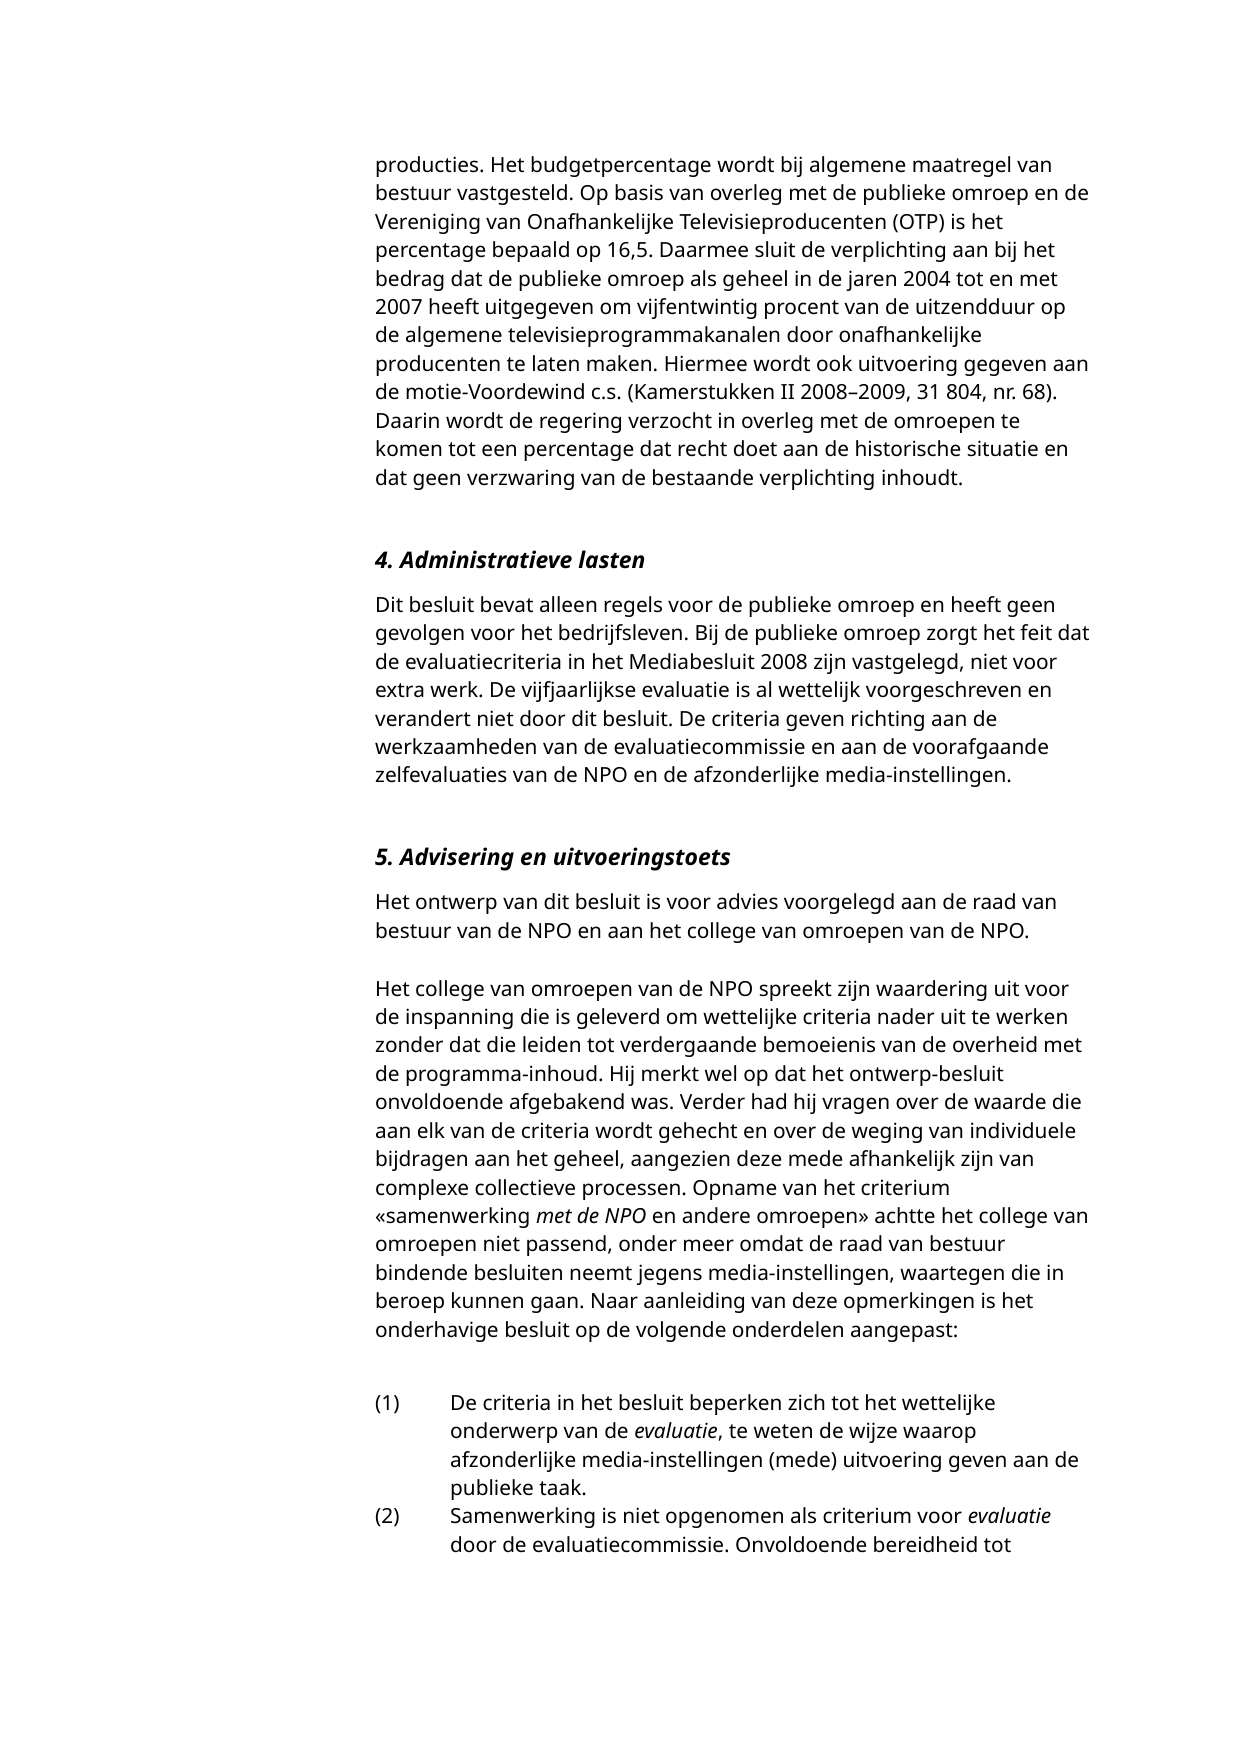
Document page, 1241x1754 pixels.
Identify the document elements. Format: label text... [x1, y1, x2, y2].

text Dit besluit bevat alleen regels voor de publieke omroep en heeft geen gevolgen voor het bedrijfsleven. Bij de publieke omroep zorgt het feit dat de evaluatiecriteria in het Mediabesluit 2008 zijn vastgelegd, niet voor extra werk. De vijfjaarlijkse evaluatie is al wettelijk voorgeschreven en verandert niet door dit besluit. De criteria geven richting aan de werkzaamheden van de evaluatiecommissie en aan de voorafgaande zelfevaluaties van de NPO en de afzonderlijke media-instellingen. [375, 590, 1090, 789]
subtitle 4. Administratieve lasten [375, 544, 1090, 575]
list Samenwerking is niet opgenomen als criterium voor evaluatie door de evaluatiecommissie. Onvoldoende bereidheid tot [375, 1502, 1090, 1558]
text producties. Het budgetpercentage wordt bij algemene maatregel van bestuur vastgesteld. Op basis van overleg met de publieke omroep en de Vereniging van Onafhankelijke Televisieproducenten (OTP) is het percentage bepaald op 16,5. Daarmee sluit de verplichting aan bij het bedrag dat de publieke omroep als geheel in de jaren 2004 tot en met 2007 heeft uitgegeven om vijfentwintig procent van de uitzendduur op de algemene televisieprogrammakanalen door onafhankelijke producenten te laten maken. Hiermee wordt ook uitvoering gegeven aan de motie-Voordewind c.s. (Kamerstukken II 2008–2009, 31 804, nr. 68). Daarin wordt de regering verzocht in overleg met de omroepen te komen tot een percentage dat recht doet aan de historische situatie en dat geen verzwaring van de bestaande verplichting inhoudt. [375, 150, 1090, 491]
subtitle 5. Advisering en uitvoeringstoets [375, 841, 1090, 872]
text Het college van omroepen van de NPO spreekt zijn waardering uit voor de inspanning die is geleverd om wettelijke criteria nader uit te werken zonder dat die leiden tot verdergaande bemoeienis van de overheid met de programma-inhoud. Hij merkt wel op dat het ontwerp-besluit onvoldoende afgebakend was. Verder had hij vragen over de waarde die aan elk van de criteria wordt gehecht en over de weging van individuele bijdragen aan het geheel, aangezien deze mede afhankelijk zijn van complexe collectieve processen. Opname van het criterium «samenwerking met de NPO en andere omroepen» achtte het college van omroepen niet passend, onder meer omdat de raad van bestuur bindende besluiten neemt jegens media-instellingen, waartegen die in beroep kunnen gaan. Naar aanleiding van deze opmerkingen is het onderhavige besluit op de volgende onderdelen aangepast: [375, 974, 1090, 1343]
list De criteria in het besluit beperken zich tot het wettelijke onderwerp van de evaluatie, te weten de wijze waarop afzonderlijke media-instellingen (mede) uitvoering geven aan de publieke taak. [375, 1388, 1090, 1502]
text Het ontwerp van dit besluit is voor advies voorgelegd aan de raad van bestuur van de NPO en aan het college van omroepen van de NPO. [375, 887, 1090, 944]
